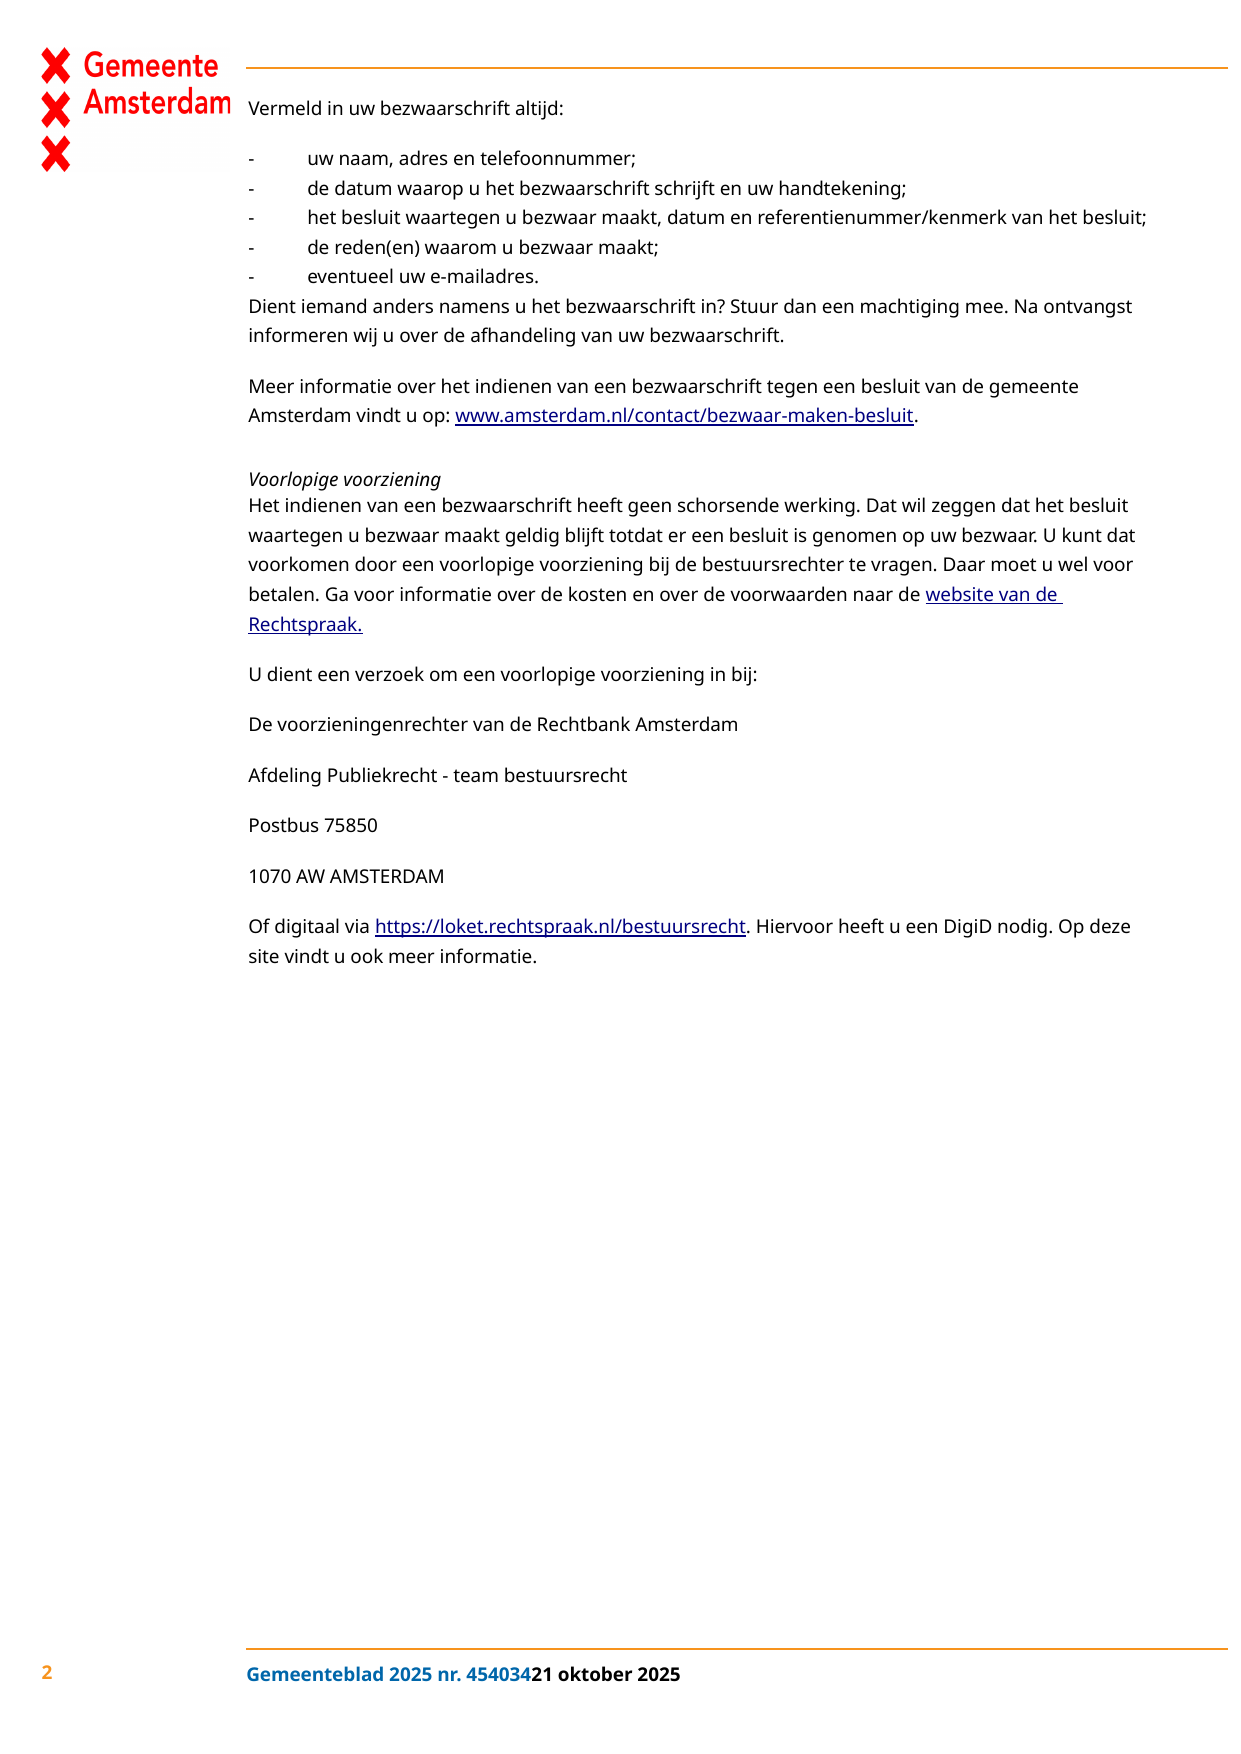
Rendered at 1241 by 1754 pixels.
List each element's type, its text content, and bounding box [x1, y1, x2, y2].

text U dient een verzoek om een voorlopige voorziening in bij: [248, 661, 1152, 687]
text 1070 AW AMSTERDAM [248, 863, 1152, 888]
text Afdeling Publiekrecht - team bestuursrecht [248, 762, 1152, 788]
list uw naam, adres en telefoonnummer; [248, 145, 1152, 171]
text Voorlopige voorziening [248, 467, 1152, 492]
text Of digitaal via https://loket.rechtspraak.nl/bestuursrecht. Hiervoor heeft u een DigiD nodig. Op deze site vindt u ook meer informatie. [248, 913, 1152, 968]
text De voorzieningenrechter van de Rechtbank Amsterdam [248, 712, 1152, 737]
text Meer informatie over het indienen van een bezwaarschrift tegen een besluit van de gemeente Amsterdam vindt u op: www.amsterdam.nl/contact/bezwaar-maken-besluit. [248, 373, 1152, 428]
list de reden(en) waarom u bezwaar maakt; [248, 234, 1152, 260]
text Het indienen van een bezwaarschrift heeft geen schorsende werking. Dat wil zeggen dat het besluit waartegen u bezwaar maakt geldig blijft totdat er een besluit is genomen op uw bezwaar. U kunt dat voorkomen door een voorlopige voorziening bij de bestuursrechter te vragen. Daar moet u wel voor betalen. Ga voor informatie over de kosten en over de voorwaarden naar de website van de Rechtspraak. [248, 492, 1152, 636]
text Vermeld in uw bezwaarschrift altijd: [248, 95, 1152, 121]
text Dient iemand anders namens u het bezwaarschrift in? Stuur dan een machtiging mee. Na ontvangst informeren wij u over de afhandeling van uw bezwaarschrift. [248, 293, 1152, 348]
picture [41, 47, 231, 172]
list eventueel uw e-mailadres. [248, 263, 1152, 289]
list de datum waarop u het bezwaarschrift schrijft en uw handtekening; [248, 175, 1152, 201]
list het besluit waartegen u bezwaar maakt, datum en referentienummer/kenmerk van het besluit; [248, 204, 1152, 230]
text Postbus 75850 [248, 812, 1152, 838]
